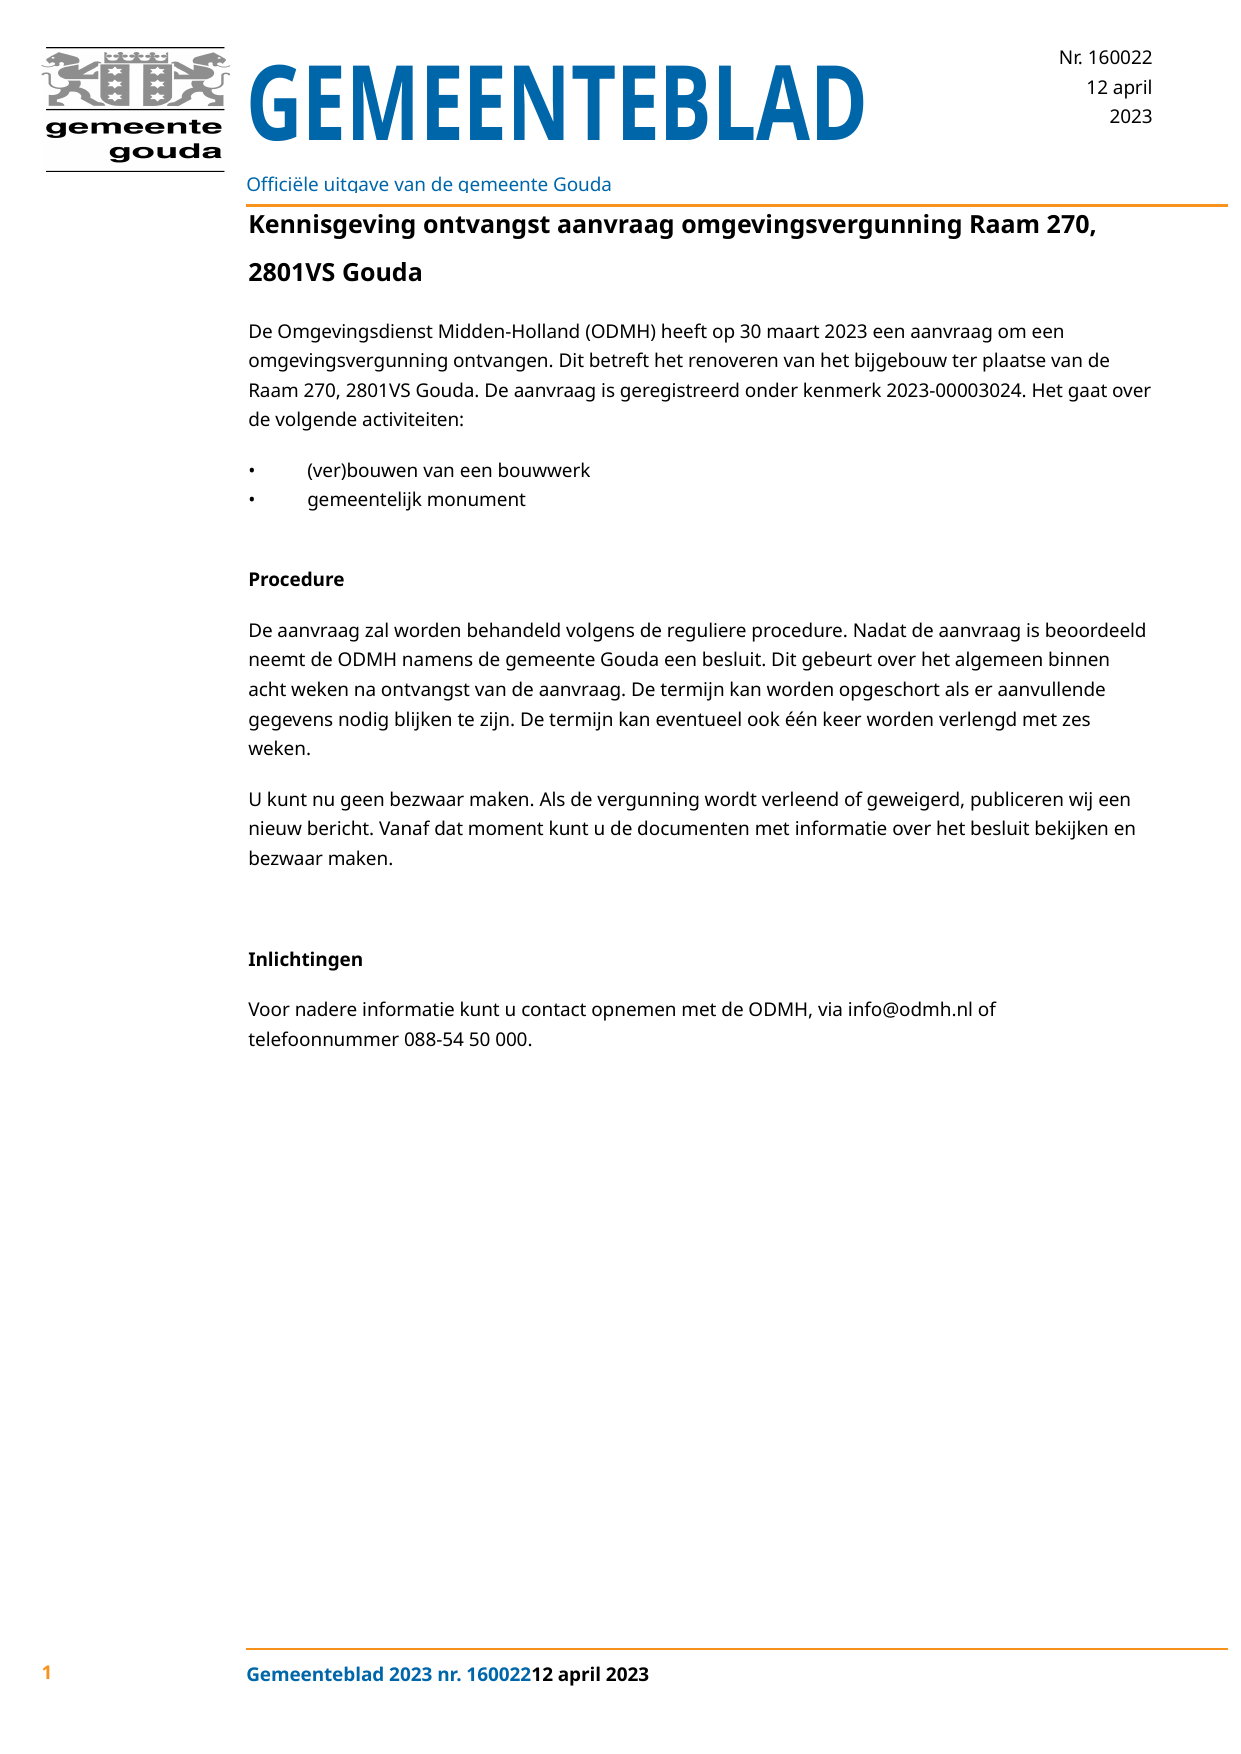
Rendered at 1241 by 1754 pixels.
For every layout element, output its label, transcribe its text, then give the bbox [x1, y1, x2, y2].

text Voor nadere informatie kunt u contact opnemen met de ODMH, via info@odmh.nl of telefoonnummer 088-54 50 000. [248, 996, 1152, 1052]
text De aanvraag zal worden behandeld volgens de reguliere procedure. Nadat de aanvraag is beoordeeld neemt de ODMH namens de gemeente Gouda een besluit. Dit gebeurt over het algemeen binnen acht weken na ontvangst van de aanvraag. De termijn kan worden opgeschort als er aanvullende gegevens nodig blijken te zijn. De termijn kan eventueel ook één keer worden verlengd met zes weken. [248, 617, 1152, 761]
text De Omgevingsdienst Midden-Holland (ODMH) heeft op 30 maart 2023 een aanvraag om een omgevingsvergunning ontvangen. Dit betreft het renoveren van het bijgebouw ter plaatse van de Raam 270, 2801VS Gouda. De aanvraag is geregistreerd onder kenmerk 2023-00003024. Het gaat over de volgende activiteiten: [248, 318, 1152, 432]
list (ver)bouwen van een bouwwerk [248, 457, 1152, 483]
list gemeentelijk monument [248, 487, 1152, 512]
text U kunt nu geen bezwaar maken. Als de vergunning wordt verleend of geweigerd, publiceren wij een nieuw bericht. Vanaf dat moment kunt u de documenten met informatie over het besluit bekijken en bezwaar maken. [248, 786, 1152, 871]
text Kennisgeving ontvangst aanvraag omgevingsvergunning Raam 270, 2801VS Gouda [248, 207, 1152, 288]
text Inlichtingen [248, 946, 1152, 972]
picture [41, 47, 231, 172]
text Procedure [248, 567, 1152, 592]
